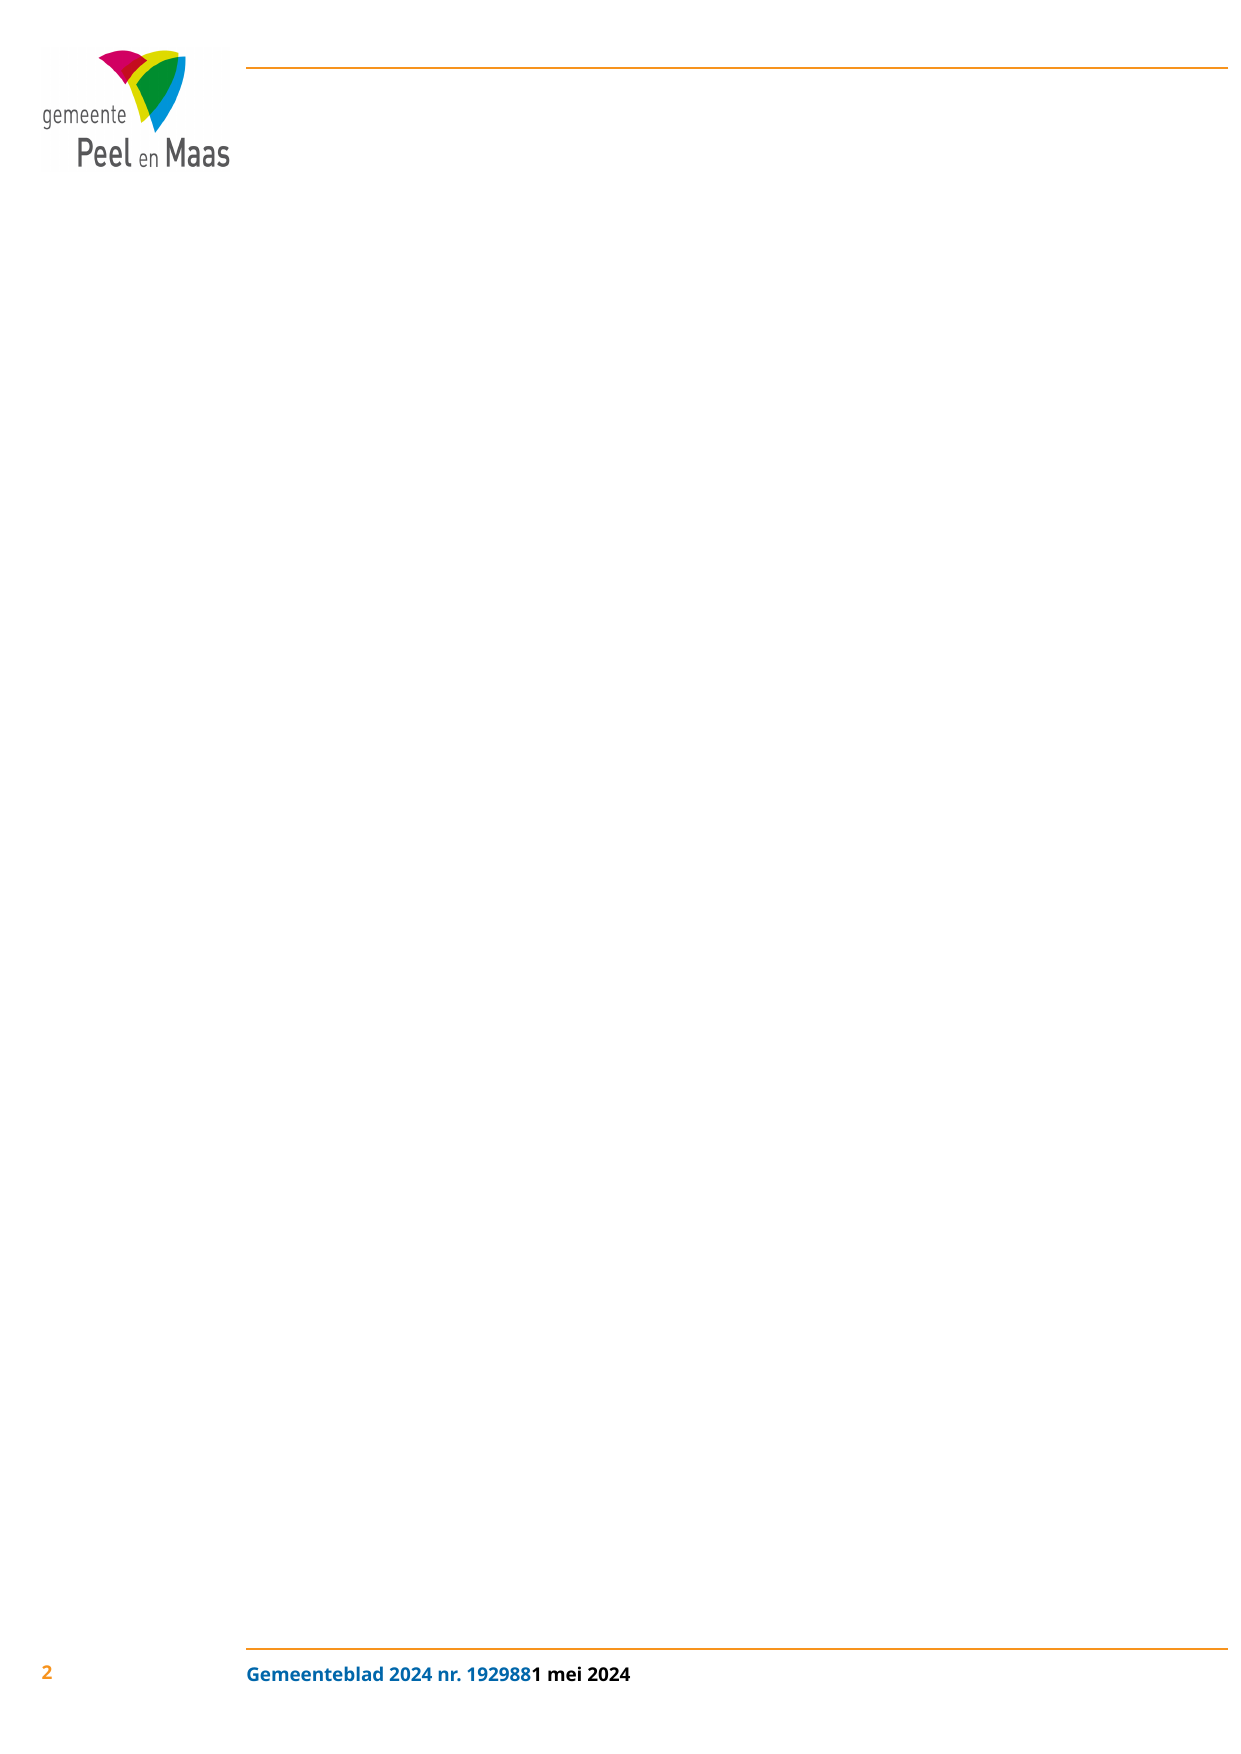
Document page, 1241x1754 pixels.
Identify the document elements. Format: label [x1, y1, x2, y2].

picture [41, 47, 231, 172]
